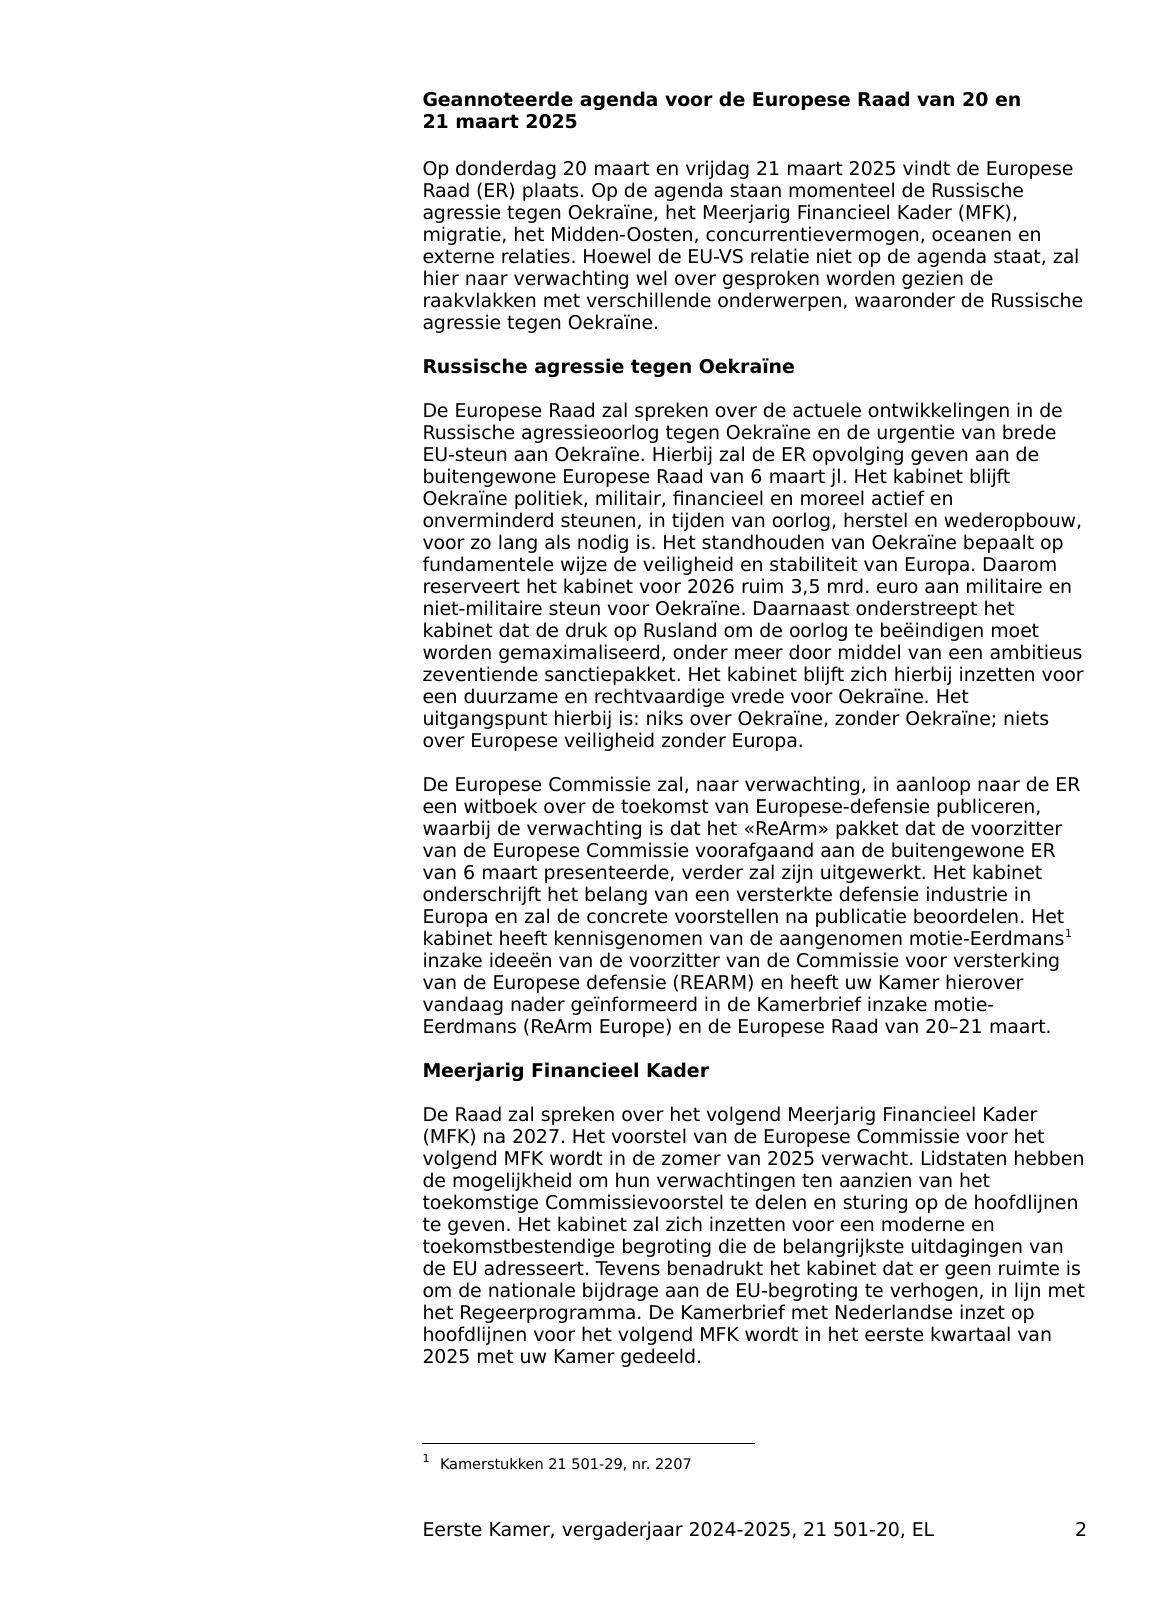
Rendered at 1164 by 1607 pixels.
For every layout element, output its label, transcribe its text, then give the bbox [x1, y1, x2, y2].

text De Europese Raad zal spreken over de actuele ontwikkelingen in de Russische agressieoorlog tegen Oekraïne en de urgentie van brede EU-steun aan Oekraïne. Hierbij zal de ER opvolging geven aan de buitengewone Europese Raad van 6 maart jl. Het kabinet blijft Oekraïne politiek, militair, financieel en moreel actief en onverminderd steunen, in tijden van oorlog, herstel en wederopbouw, voor zo lang als nodig is. Het standhouden van Oekraïne bepaalt op fundamentele wijze de veiligheid en stabiliteit van Europa. Daarom reserveert het kabinet voor 2026 ruim 3,5 mrd. euro aan militaire en niet-militaire steun voor Oekraïne. Daarnaast onderstreept het kabinet dat de druk op Rusland om de oorlog te beëindigen moet worden gemaximaliseerd, onder meer door middel van een ambitieus zeventiende sanctiepakket. Het kabinet blijft zich hierbij inzetten voor een duurzame en rechtvaardige vrede voor Oekraïne. Het uitgangspunt hierbij is: niks over Oekraïne, zonder Oekraïne; niets over Europese veiligheid zonder Europa. [422, 400, 1087, 752]
subtitle Russische agressie tegen Oekraïne [422, 356, 1087, 378]
text De Raad zal spreken over het volgend Meerjarig Financieel Kader (MFK) na 2027. Het voorstel van de Europese Commissie voor het volgend MFK wordt in de zomer van 2025 verwacht. Lidstaten hebben de mogelijkheid om hun verwachtingen ten aanzien van het toekomstige Commissievoorstel te delen en sturing op de hoofdlijnen te geven. Het kabinet zal zich inzetten voor een moderne en toekomstbestendige begroting die de belangrijkste uitdagingen van de EU adresseert. Tevens benadrukt het kabinet dat er geen ruimte is om de nationale bijdrage aan de EU-begroting te verhogen, in lijn met het Regeerprogramma. De Kamerbrief met Nederlandse inzet op hoofdlijnen voor het volgend MFK wordt in het eerste kwartaal van 2025 met uw Kamer gedeeld. [422, 1104, 1087, 1368]
text De Europese Commissie zal, naar verwachting, in aanloop naar de ER een witboek over de toekomst van Europese-defensie publiceren, waarbij de verwachting is dat het «ReArm» pakket dat de voorzitter van de Europese Commissie voorafgaand aan de buitengewone ER van 6 maart presenteerde, verder zal zijn uitgewerkt. Het kabinet onderschrijft het belang van een versterkte defensie industrie in Europa en zal de concrete voorstellen na publicatie beoordelen. Het kabinet heeft kennisgenomen van de aangenomen motie-Eerdmans inzake ideeën van de voorzitter van de Commissie voor versterking van de Europese defensie (REARM) en heeft uw Kamer hierover vandaag nader geïnformeerd in de Kamerbrief inzake motie-Eerdmans (ReArm Europe) en de Europese Raad van 20–21 maart. [422, 774, 1087, 1038]
subtitle Geannoteerde agenda voor de Europese Raad van 20 en 21 maart 2025 [422, 89, 1087, 133]
text Op donderdag 20 maart en vrijdag 21 maart 2025 vindt de Europese Raad (ER) plaats. Op de agenda staan momenteel de Russische agressie tegen Oekraïne, het Meerjarig Financieel Kader (MFK), migratie, het Midden-Oosten, concurrentievermogen, oceanen en externe relaties. Hoewel de EU-VS relatie niet op de agenda staat, zal hier naar verwachting wel over gesproken worden gezien de raakvlakken met verschillende onderwerpen, waaronder de Russische agressie tegen Oekraïne. [422, 158, 1087, 334]
subtitle Meerjarig Financieel Kader [422, 1060, 1087, 1082]
text Kamerstukken 21 501-29, nr. 2207 [422, 1452, 1087, 1474]
